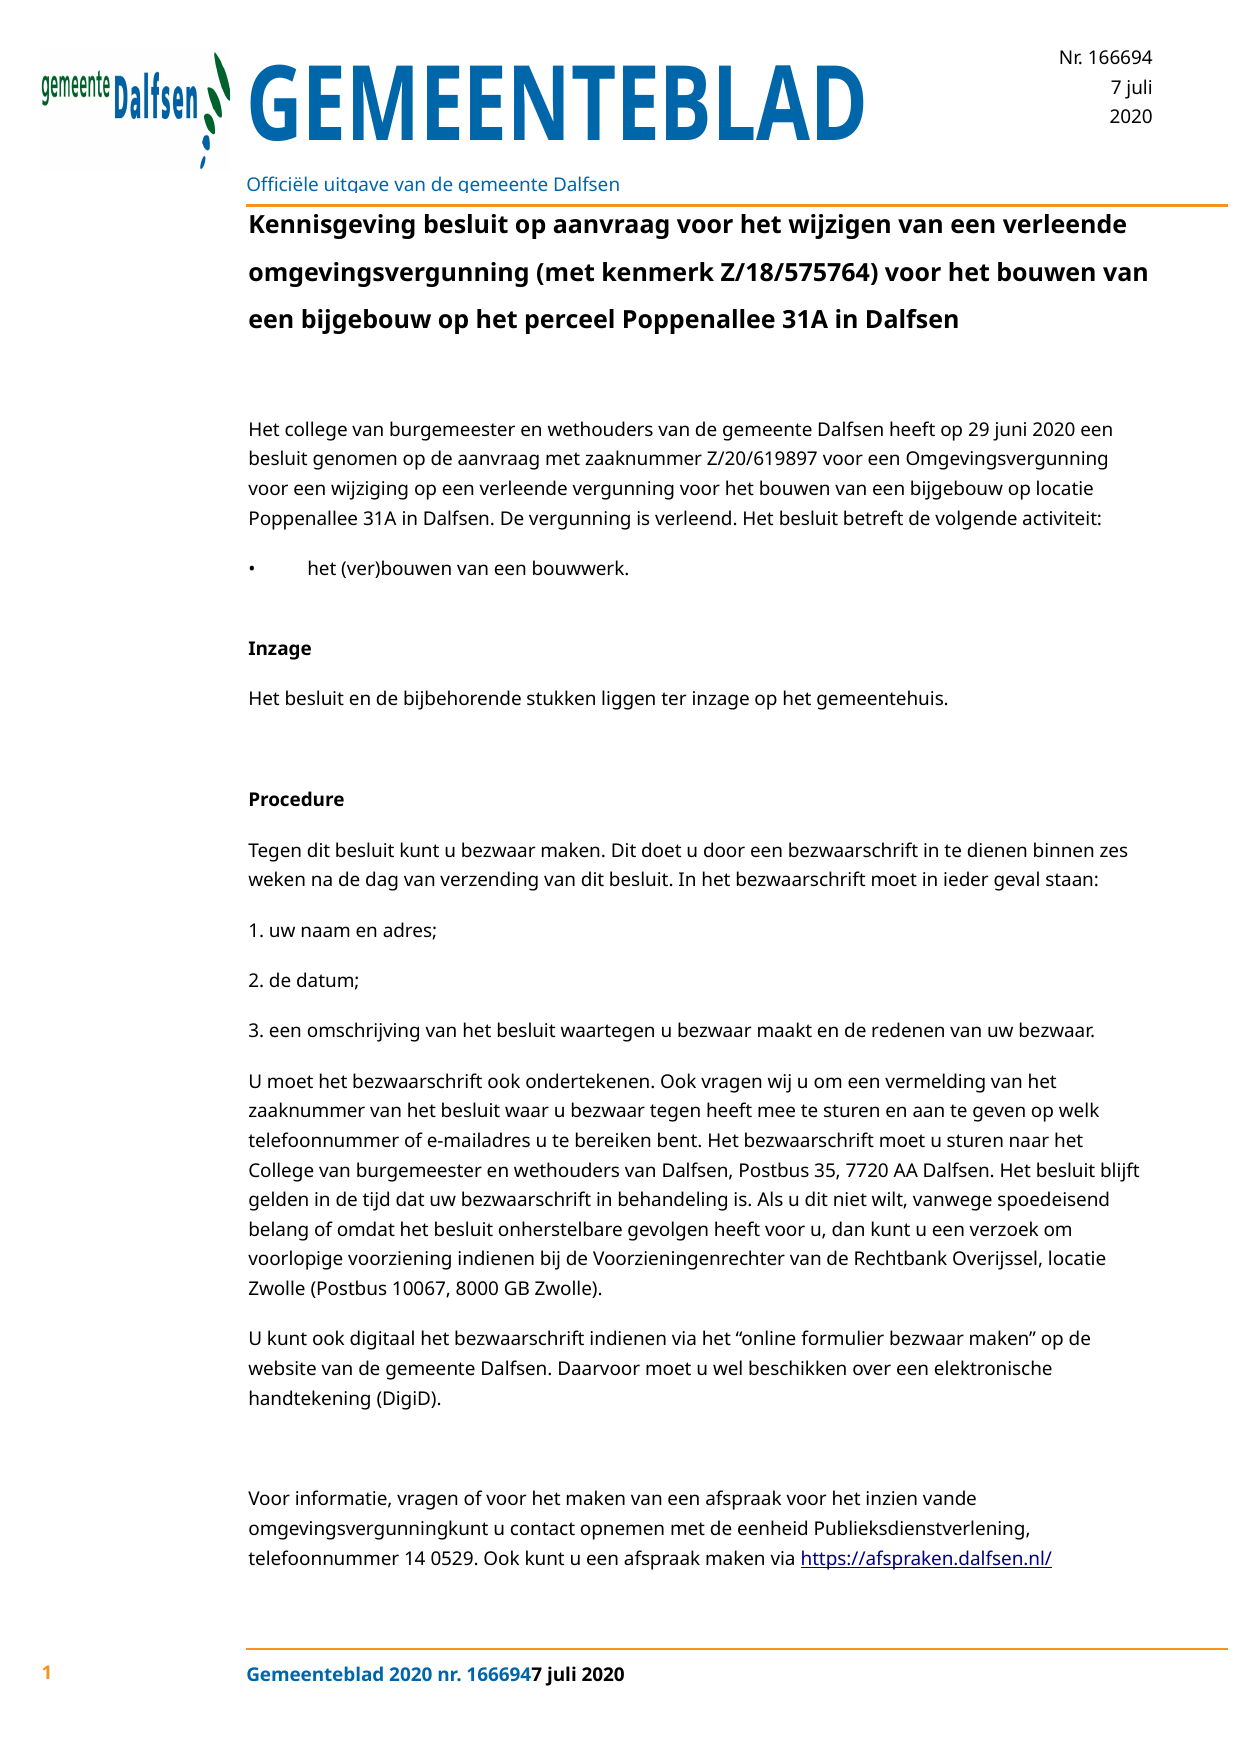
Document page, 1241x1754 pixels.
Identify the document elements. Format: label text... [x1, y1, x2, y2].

text U moet het bezwaarschrift ook ondertekenen. Ook vragen wij u om een vermelding van het zaaknummer van het besluit waar u bezwaar tegen heeft mee te sturen en aan te geven op welk telefoonnummer of e-mailadres u te bereiken bent. Het bezwaarschrift moet u sturen naar het College van burgemeester en wethouders van Dalfsen, Postbus 35, 7720 AA Dalfsen. Het besluit blijft gelden in de tijd dat uw bezwaarschrift in behandeling is. Als u dit niet wilt, vanwege spoedeisend belang of omdat het besluit onherstelbare gevolgen heeft voor u, dan kunt u een verzoek om voorlopige voorziening indienen bij de Voorzieningenrechter van de Rechtbank Overijssel, locatie Zwolle (Postbus 10067, 8000 GB Zwolle). [248, 1068, 1152, 1301]
text 1. uw naam en adres; [248, 917, 1152, 942]
text Tegen dit besluit kunt u bezwaar maken. Dit doet u door een bezwaarschrift in te dienen binnen zes weken na de dag van verzending van dit besluit. In het bezwaarschrift moet in ieder geval staan: [248, 837, 1152, 892]
text Het college van burgemeester en wethouders van de gemeente Dalfsen heeft op 29 juni 2020 een besluit genomen op de aanvraag met zaaknummer Z/20/619897 voor een Omgevingsvergunning voor een wijziging op een verleende vergunning voor het bouwen van een bijgebouw op locatie Poppenallee 31A in Dalfsen. De vergunning is verleend. Het besluit betreft de volgende activiteit: [248, 416, 1152, 530]
text Inzage [248, 635, 1152, 661]
text Voor informatie, vragen of voor het maken van een afspraak voor het inzien vande omgevingsvergunningkunt u contact opnemen met de eenheid Publieksdienstverlening, telefoonnummer 14 0529. Ook kunt u een afspraak maken via https://afspraken.dalfsen.nl/ [248, 1486, 1152, 1570]
text U kunt ook digitaal het bezwaarschrift indienen via het “online formulier bezwaar maken” op de website van de gemeente Dalfsen. Daarvoor moet u wel beschikken over een elektronische handtekening (DigiD). [248, 1326, 1152, 1410]
text 2. de datum; [248, 967, 1152, 993]
text Kennisgeving besluit op aanvraag voor het wijzigen van een verleende omgevingsvergunning (met kenmerk Z/18/575764) voor het bouwen van een bijgebouw op het perceel Poppenallee 31A in Dalfsen [248, 207, 1152, 336]
text Procedure [248, 786, 1152, 812]
list het (ver)bouwen van een bouwwerk. [248, 555, 1152, 581]
picture [41, 47, 231, 172]
text 3. een omschrijving van het besluit waartegen u bezwaar maakt en de redenen van uw bezwaar. [248, 1018, 1152, 1043]
text Het besluit en de bijbehorende stukken liggen ter inzage op het gemeentehuis. [248, 686, 1152, 711]
